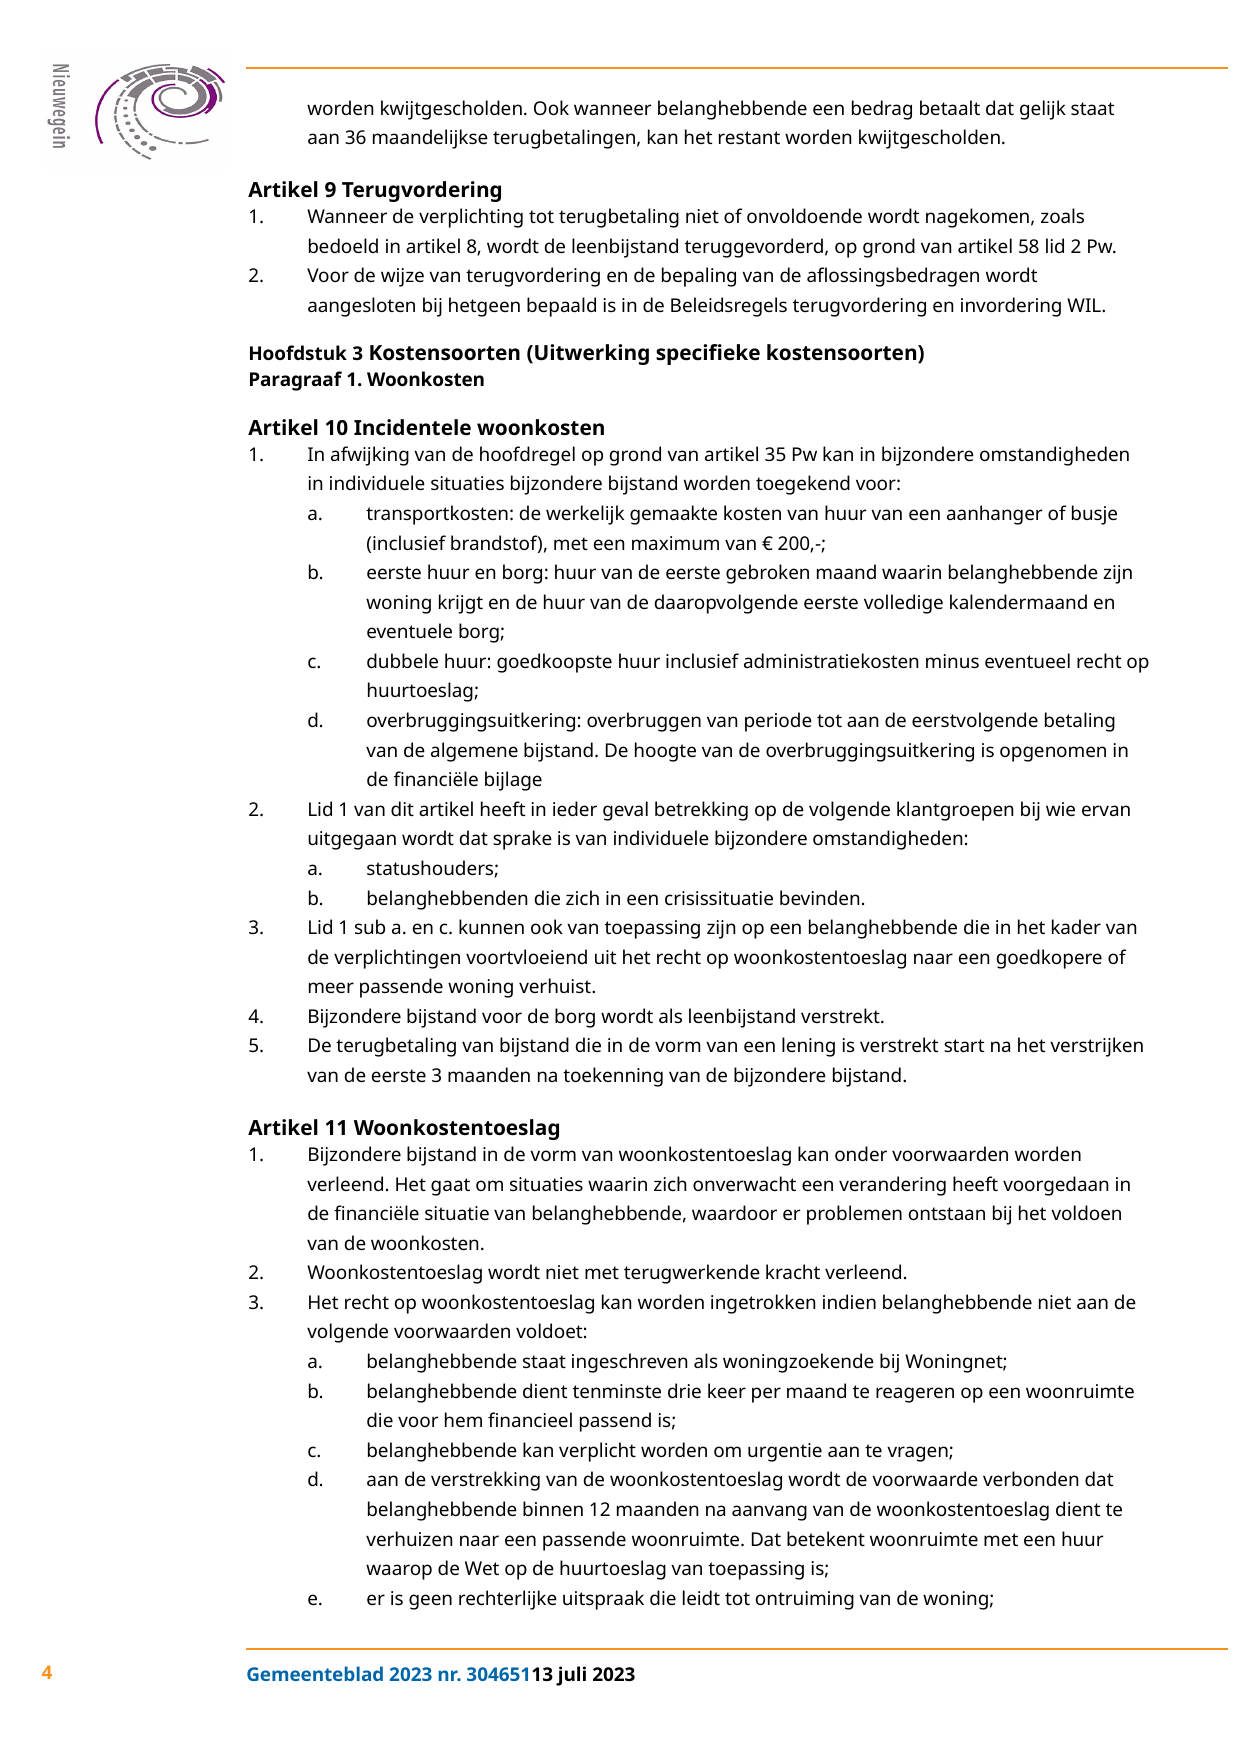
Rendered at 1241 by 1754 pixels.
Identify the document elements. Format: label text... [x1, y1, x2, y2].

list Het recht op woonkostentoeslag kan worden ingetrokken indien belanghebbende niet aan de volgende voorwaarden voldoet: [248, 1289, 1152, 1344]
list worden kwijtgescholden. Ook wanneer belanghebbende een bedrag betaalt dat gelijk staat aan 36 maandelijkse terugbetalingen, kan het restant worden kwijtgescholden. [248, 95, 1152, 150]
list belanghebbende dient tenminste drie keer per maand te reageren op een woonruimte die voor hem financieel passend is; [307, 1378, 1152, 1433]
text Paragraaf 1. Woonkosten [248, 366, 1152, 392]
text Artikel 9 Terugvordering [248, 175, 1152, 203]
list Bijzondere bijstand in de vorm van woonkostentoeslag kan onder voorwaarden worden verleend. Het gaat om situaties waarin zich onverwacht een verandering heeft voorgedaan in de financiële situatie van belanghebbende, waardoor er problemen ontstaan bij het voldoen van de woonkosten. [248, 1141, 1152, 1256]
picture [41, 47, 231, 172]
list belanghebbenden die zich in een crisissituatie bevinden. [307, 885, 1152, 911]
list er is geen rechterlijke uitspraak die leidt tot ontruiming van de woning; [307, 1585, 1152, 1611]
list dubbele huur: goedkoopste huur inclusief administratiekosten minus eventueel recht op huurtoeslag; [307, 648, 1152, 703]
list belanghebbende kan verplicht worden om urgentie aan te vragen; [307, 1437, 1152, 1463]
list Lid 1 sub a. en c. kunnen ook van toepassing zijn op een belanghebbende die in het kader van de verplichtingen voortvloeiend uit het recht op woonkostentoeslag naar een goedkopere of meer passende woning verhuist. [248, 914, 1152, 999]
text Artikel 10 Incidentele woonkosten [248, 413, 1152, 441]
list In afwijking van de hoofdregel op grond van artikel 35 Pw kan in bijzondere omstandigheden in individuele situaties bijzondere bijstand worden toegekend voor: [248, 441, 1152, 496]
text Artikel 11 Woonkostentoeslag [248, 1113, 1152, 1141]
list belanghebbende staat ingeschreven als woningzoekende bij Woningnet; [307, 1348, 1152, 1374]
list Woonkostentoeslag wordt niet met terugwerkende kracht verleend. [248, 1259, 1152, 1285]
list De terugbetaling van bijstand die in de vorm van een lening is verstrekt start na het verstrijken van de eerste 3 maanden na toekenning van de bijzondere bijstand. [248, 1033, 1152, 1088]
list statushouders; [307, 855, 1152, 881]
list Lid 1 van dit artikel heeft in ieder geval betrekking op de volgende klantgroepen bij wie ervan uitgegaan wordt dat sprake is van individuele bijzondere omstandigheden: [248, 796, 1152, 851]
list Bijzondere bijstand voor de borg wordt als leenbijstand verstrekt. [248, 1003, 1152, 1029]
list Wanneer de verplichting tot terugbetaling niet of onvoldoende wordt nagekomen, zoals bedoeld in artikel 8, wordt de leenbijstand teruggevorderd, op grond van artikel 58 lid 2 Pw. [248, 203, 1152, 258]
list transportkosten: de werkelijk gemaakte kosten van huur van een aanhanger of busje (inclusief brandstof), met een maximum van € 200,-; [307, 500, 1152, 556]
list eerste huur en borg: huur van de eerste gebroken maand waarin belanghebbende zijn woning krijgt en de huur van de daaropvolgende eerste volledige kalendermaand en eventuele borg; [307, 559, 1152, 644]
list Voor de wijze van terugvordering en de bepaling van de aflossingsbedragen wordt aangesloten bij hetgeen bepaald is in de Beleidsregels terugvordering en invordering WIL. [248, 262, 1152, 318]
text Hoofdstuk 3 Kostensoorten (Uitwerking specifieke kostensoorten) [248, 338, 1152, 366]
list overbruggingsuitkering: overbruggen van periode tot aan de eerstvolgende betaling van de algemene bijstand. De hoogte van de overbruggingsuitkering is opgenomen in de financiële bijlage [307, 707, 1152, 792]
list aan de verstrekking van de woonkostentoeslag wordt de voorwaarde verbonden dat belanghebbende binnen 12 maanden na aanvang van de woonkostentoeslag dient te verhuizen naar een passende woonruimte. Dat betekent woonruimte met een huur waarop de Wet op de huurtoeslag van toepassing is; [307, 1467, 1152, 1581]
